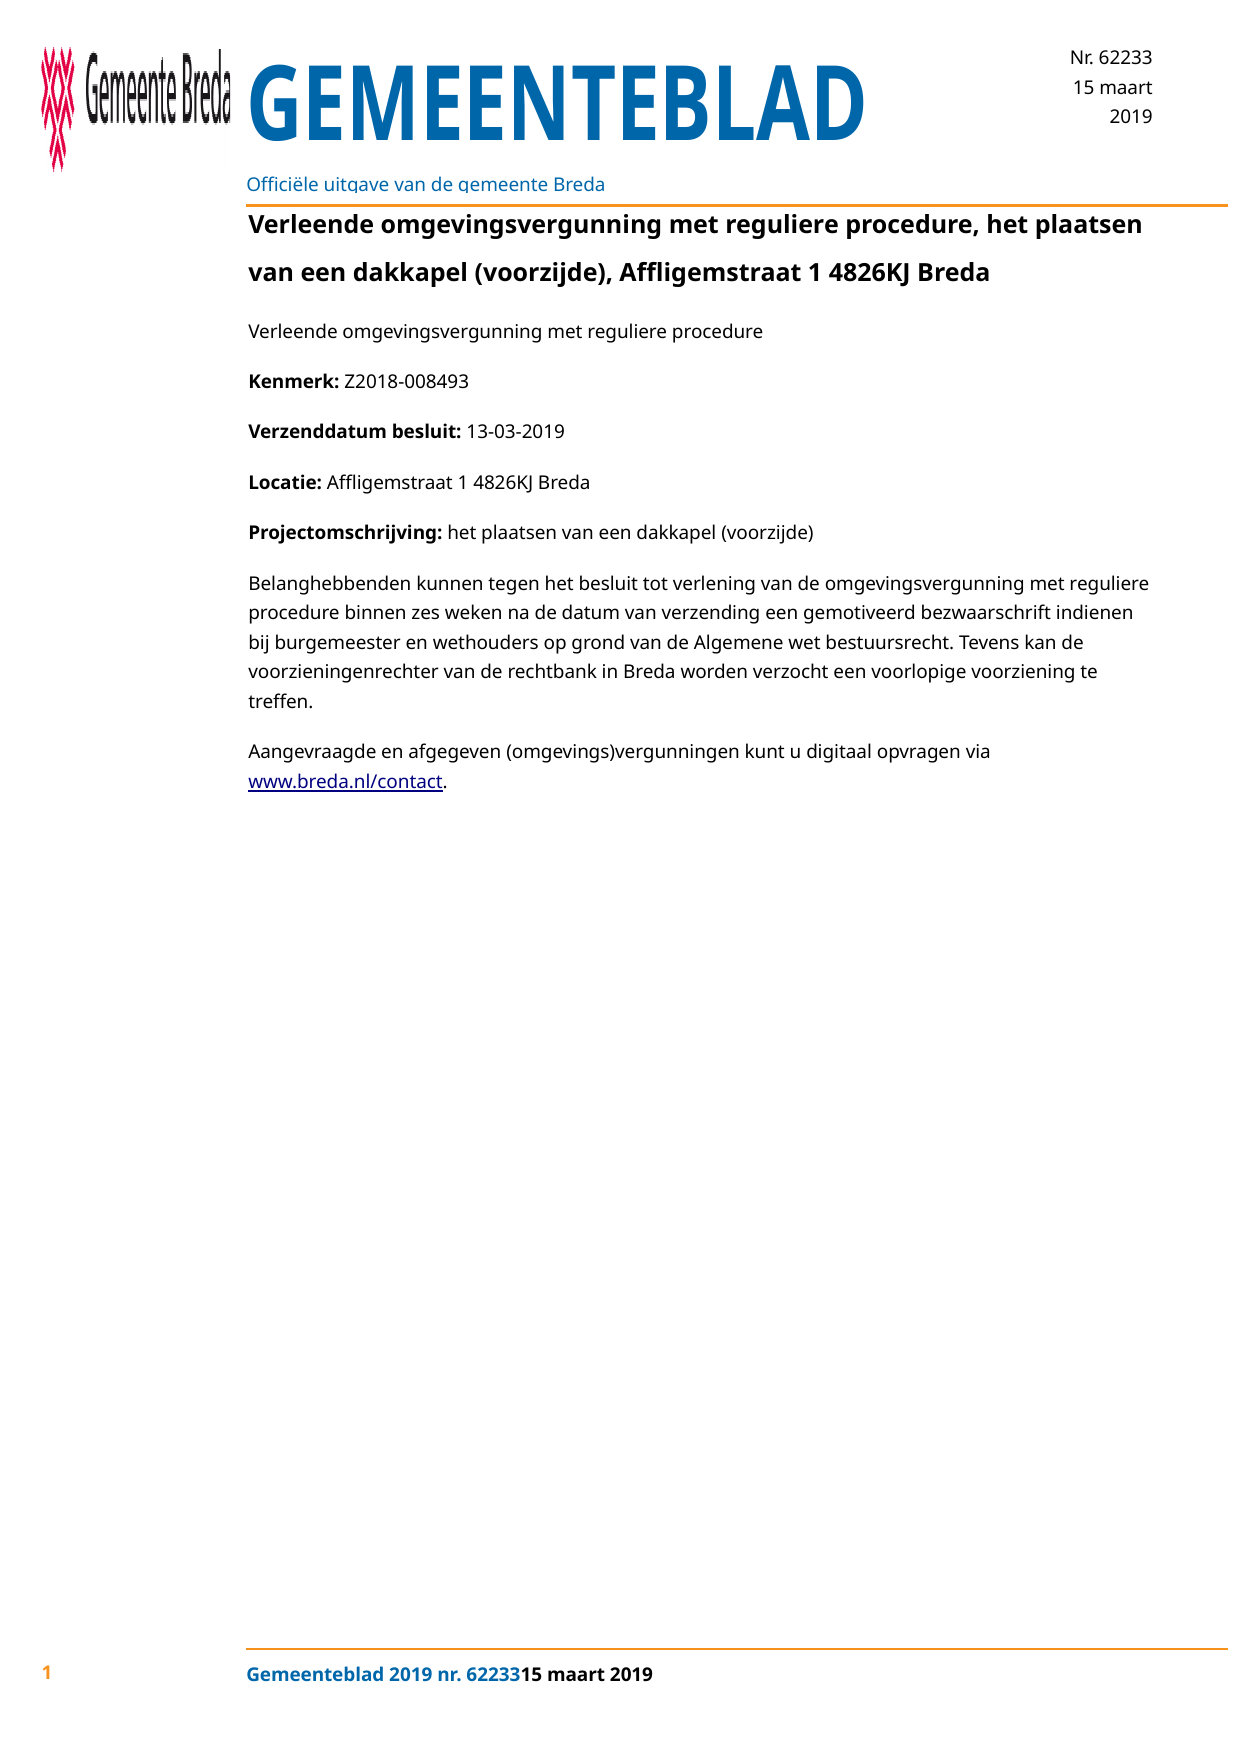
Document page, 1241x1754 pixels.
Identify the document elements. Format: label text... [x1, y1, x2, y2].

text Verzenddatum besluit: 13-03-2019 [248, 419, 1152, 444]
text Aangevraagde en afgegeven (omgevings)vergunningen kunt u digitaal opvragen via www.breda.nl/contact. [248, 739, 1152, 794]
text Projectomschrijving: het plaatsen van een dakkapel (voorzijde) [248, 519, 1152, 545]
picture [41, 47, 231, 172]
text Verleende omgevingsvergunning met reguliere procedure, het plaatsen van een dakkapel (voorzijde), Affligemstraat 1 4826KJ Breda [248, 207, 1152, 288]
text Verleende omgevingsvergunning met reguliere procedure [248, 318, 1152, 344]
text Locatie: Affligemstraat 1 4826KJ Breda [248, 469, 1152, 495]
text Kenmerk: Z2018-008493 [248, 368, 1152, 394]
text Belanghebbenden kunnen tegen het besluit tot verlening van de omgevingsvergunning met reguliere procedure binnen zes weken na de datum van verzending een gemotiveerd bezwaarschrift indienen bij burgemeester en wethouders op grond van de Algemene wet bestuursrecht. Tevens kan de voorzieningenrechter van de rechtbank in Breda worden verzocht een voorlopige voorziening te treffen. [248, 570, 1152, 714]
